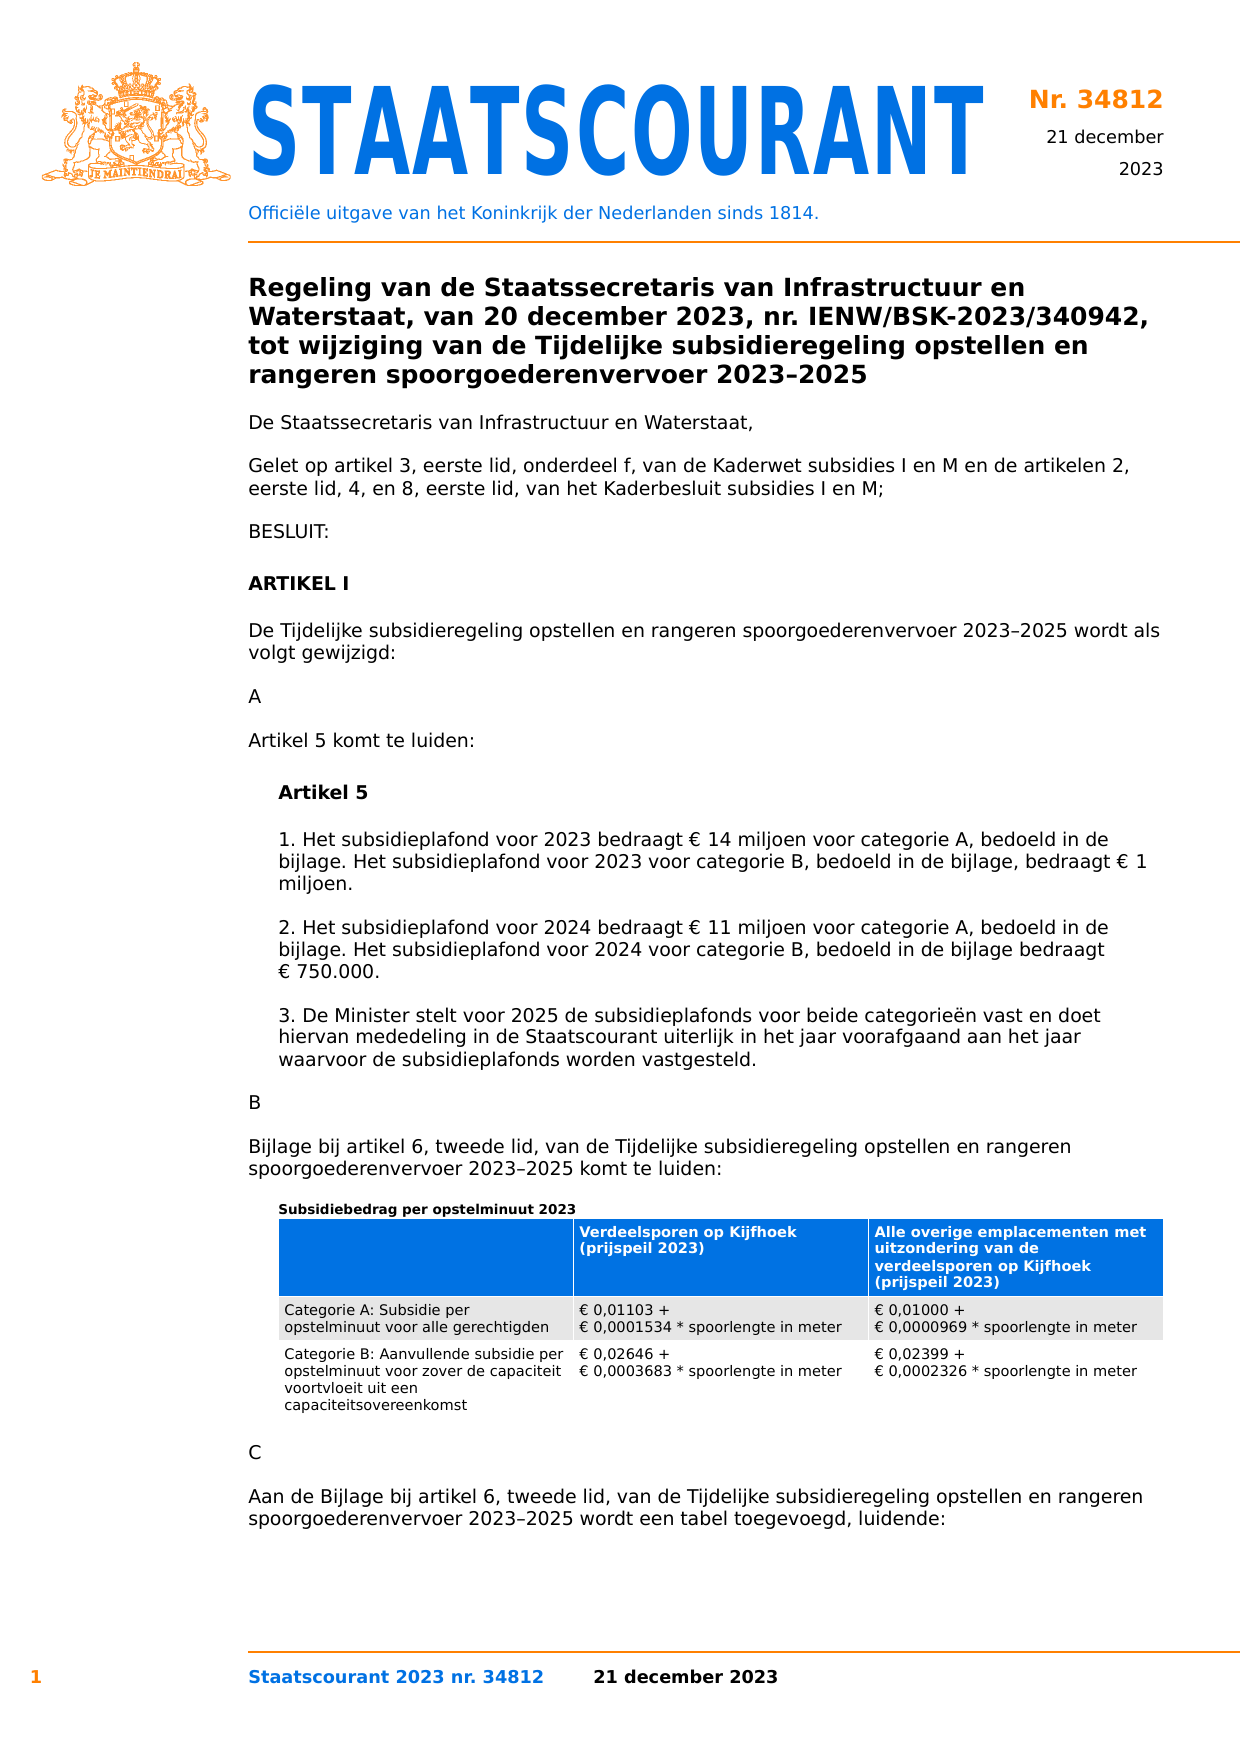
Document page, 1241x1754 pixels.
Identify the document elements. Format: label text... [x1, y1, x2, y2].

table_header [25, 62, 248, 241]
table_header Subsidiebedrag per opstelminuut 2023 [278, 1202, 1163, 1218]
table_cell € 0,02399 + € 0,0002326 * spoorlengte in meter [869, 1341, 1163, 1419]
text 2. Het subsidieplafond voor 2024 bedraagt € 11 miljoen voor categorie A, bedoeld in de bijlage. Het subsidieplafond voor 2024 voor categorie B, bedoeld in de bijlage bedraagt € 750.000. [278, 917, 1163, 983]
text De Staatssecretaris van Infrastructuur en Waterstaat, [248, 412, 1163, 433]
table_cell Categorie A: Subsidie per opstelminuut voor alle gerechtigden [279, 1297, 573, 1340]
text B [248, 1092, 1163, 1114]
text A [248, 686, 1163, 708]
table_cell € 0,01000 + € 0,0000969 * spoorlengte in meter [869, 1297, 1163, 1340]
subtitle Artikel 5 [278, 782, 1163, 804]
table_cell [279, 1219, 573, 1296]
table_header Nr. 34812 [998, 62, 1240, 121]
table_cell € 0,01103 + € 0,0001534 * spoorlengte in meter [574, 1297, 868, 1340]
table_cell 2023 [998, 153, 1240, 203]
text Aan de Bijlage bij artikel 6, tweede lid, van de Tijdelijke subsidieregeling opstellen en rangeren spoorgoederenvervoer 2023–2025 wordt een tabel toegevoegd, luidende: [248, 1486, 1163, 1529]
text Artikel 5 komt te luiden: [248, 730, 1163, 752]
subtitle ARTIKEL I [248, 573, 1163, 595]
text C [248, 1442, 1163, 1464]
picture [41, 62, 231, 186]
text BESLUIT: [248, 521, 1163, 543]
table_header STAATSCOURANT [248, 62, 998, 203]
table_cell Alle overige emplacementen met uitzondering van de verdeelsporen op Kijfhoek (prijspeil 2023) [869, 1219, 1163, 1296]
table_cell Categorie B: Aanvullende subsidie per opstelminuut voor zover de capaciteit voortvloeit uit een capaciteitsovereenkomst [279, 1341, 573, 1419]
table_cell 21 december [998, 121, 1240, 153]
text 1. Het subsidieplafond voor 2023 bedraagt € 14 miljoen voor categorie A, bedoeld in de bijlage. Het subsidieplafond voor 2023 voor categorie B, bedoeld in de bijlage, bedraagt € 1 miljoen. [278, 829, 1163, 895]
text De Tijdelijke subsidieregeling opstellen en rangeren spoorgoederenvervoer 2023–2025 wordt als volgt gewijzigd: [248, 620, 1163, 664]
text 3. De Minister stelt voor 2025 de subsidieplafonds voor beide categorieën vast en doet hiervan mededeling in de Staatscourant uiterlijk in het jaar voorafgaand aan het jaar waarvoor de subsidieplafonds worden vastgesteld. [278, 1004, 1163, 1070]
table_cell Verdeelsporen op Kijfhoek (prijspeil 2023) [574, 1219, 868, 1296]
subtitle Regeling van de Staatssecretaris van Infrastructuur en Waterstaat, van 20 december 2023, nr. IENW/BSK-2023/340942, tot wijziging van de Tijdelijke subsidieregeling opstellen en rangeren spoorgoederenvervoer 2023–2025 [248, 273, 1163, 390]
text Gelet op artikel 3, eerste lid, onderdeel f, van de Kaderwet subsidies I en M en de artikelen 2, eerste lid, 4, en 8, eerste lid, van het Kaderbesluit subsidies I en M; [248, 455, 1163, 499]
table_cell € 0,02646 + € 0,0003683 * spoorlengte in meter [574, 1341, 868, 1419]
text Bijlage bij artikel 6, tweede lid, van de Tijdelijke subsidieregeling opstellen en rangeren spoorgoederenvervoer 2023–2025 komt te luiden: [248, 1136, 1163, 1180]
table_cell Officiële uitgave van het Koninkrijk der Nederlanden sinds 1814. [248, 203, 1240, 241]
